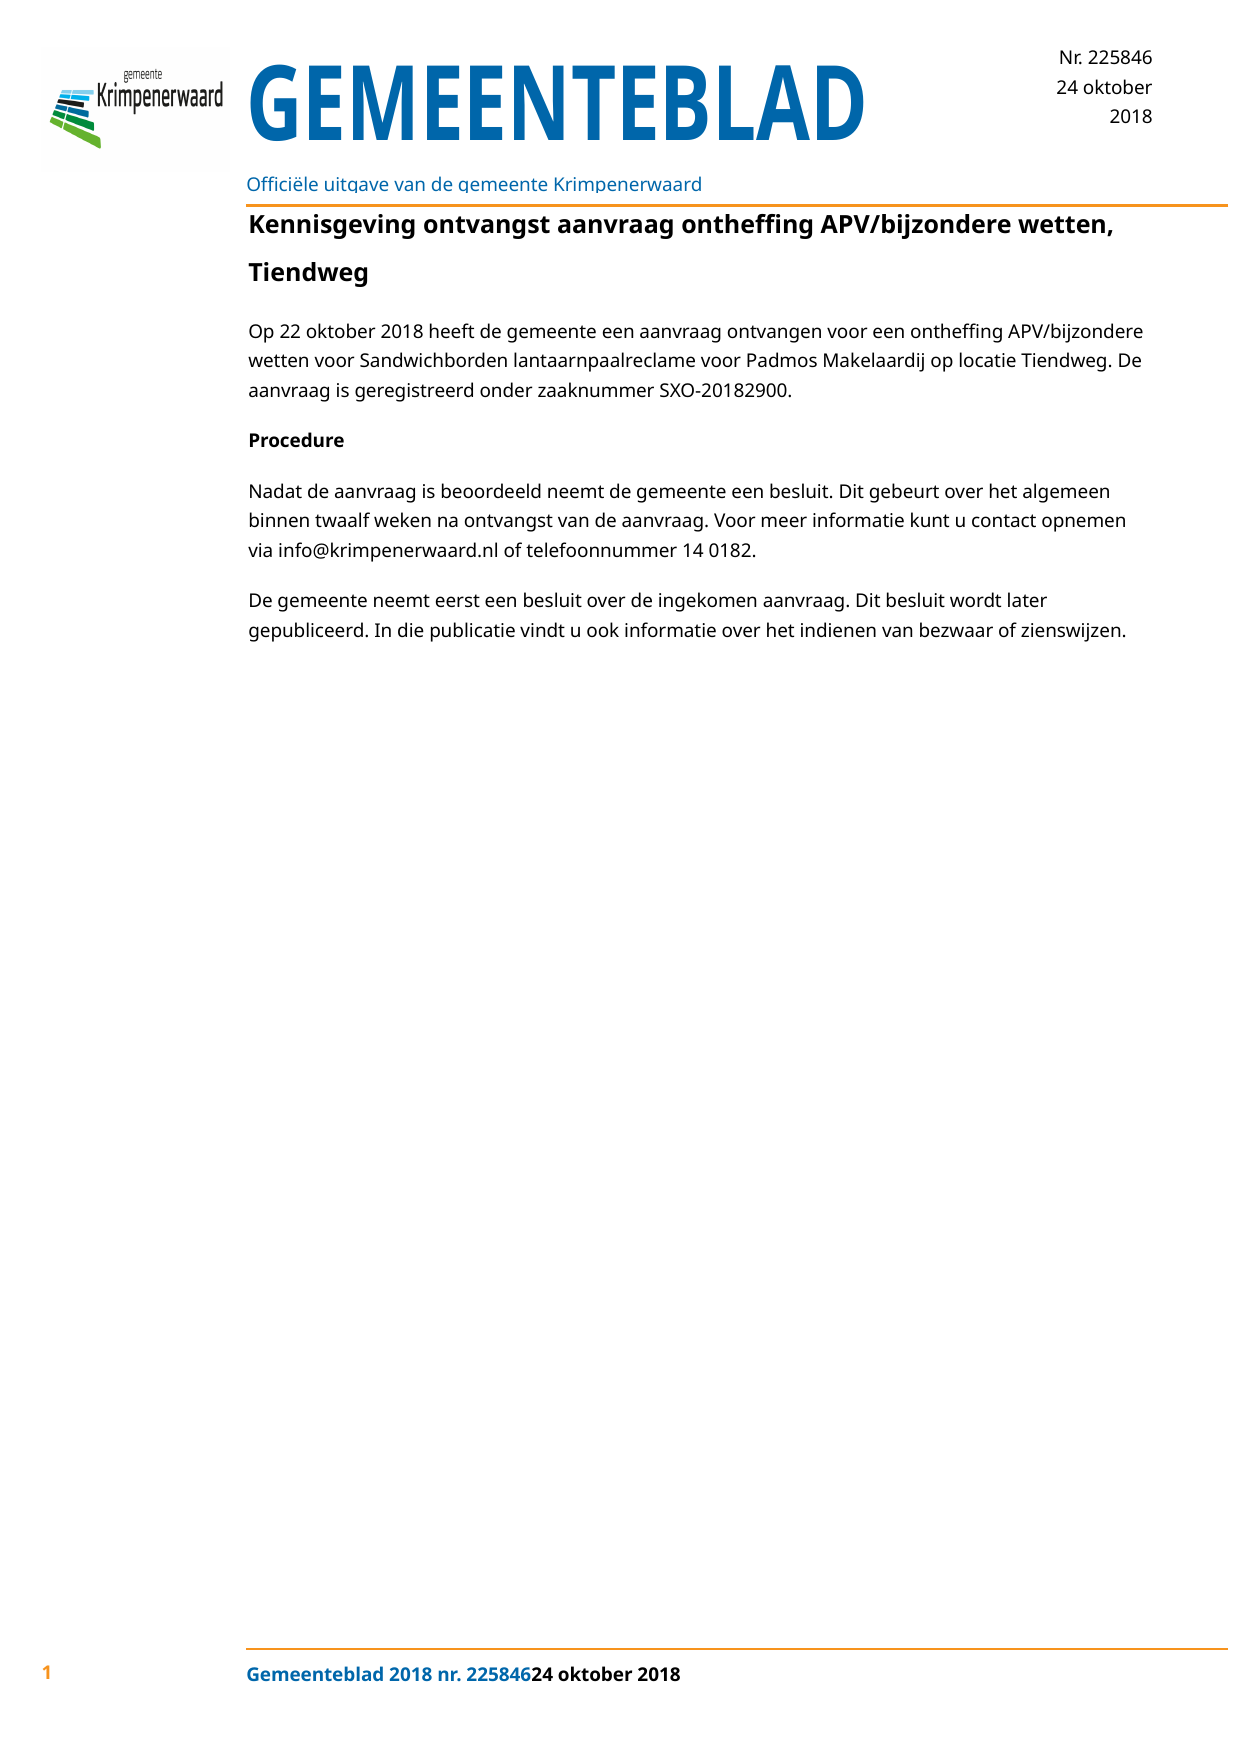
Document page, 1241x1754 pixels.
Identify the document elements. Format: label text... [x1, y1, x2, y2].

text Kennisgeving ontvangst aanvraag ontheffing APV/bijzondere wetten, Tiendweg [248, 207, 1152, 288]
picture [41, 47, 231, 172]
text Op 22 oktober 2018 heeft de gemeente een aanvraag ontvangen voor een ontheffing APV/bijzondere wetten voor Sandwichborden lantaarnpaalreclame voor Padmos Makelaardij op locatie Tiendweg. De aanvraag is geregistreerd onder zaaknummer SXO-20182900. [248, 318, 1152, 403]
text De gemeente neemt eerst een besluit over de ingekomen aanvraag. Dit besluit wordt later gepubliceerd. In die publicatie vindt u ook informatie over het indienen van bezwaar of zienswijzen. [248, 587, 1152, 643]
text Nadat de aanvraag is beoordeeld neemt de gemeente een besluit. Dit gebeurt over het algemeen binnen twaalf weken na ontvangst van de aanvraag. Voor meer informatie kunt u contact opnemen via info@krimpenerwaard.nl of telefoonnummer 14 0182. [248, 478, 1152, 563]
text Procedure [248, 427, 1152, 453]
